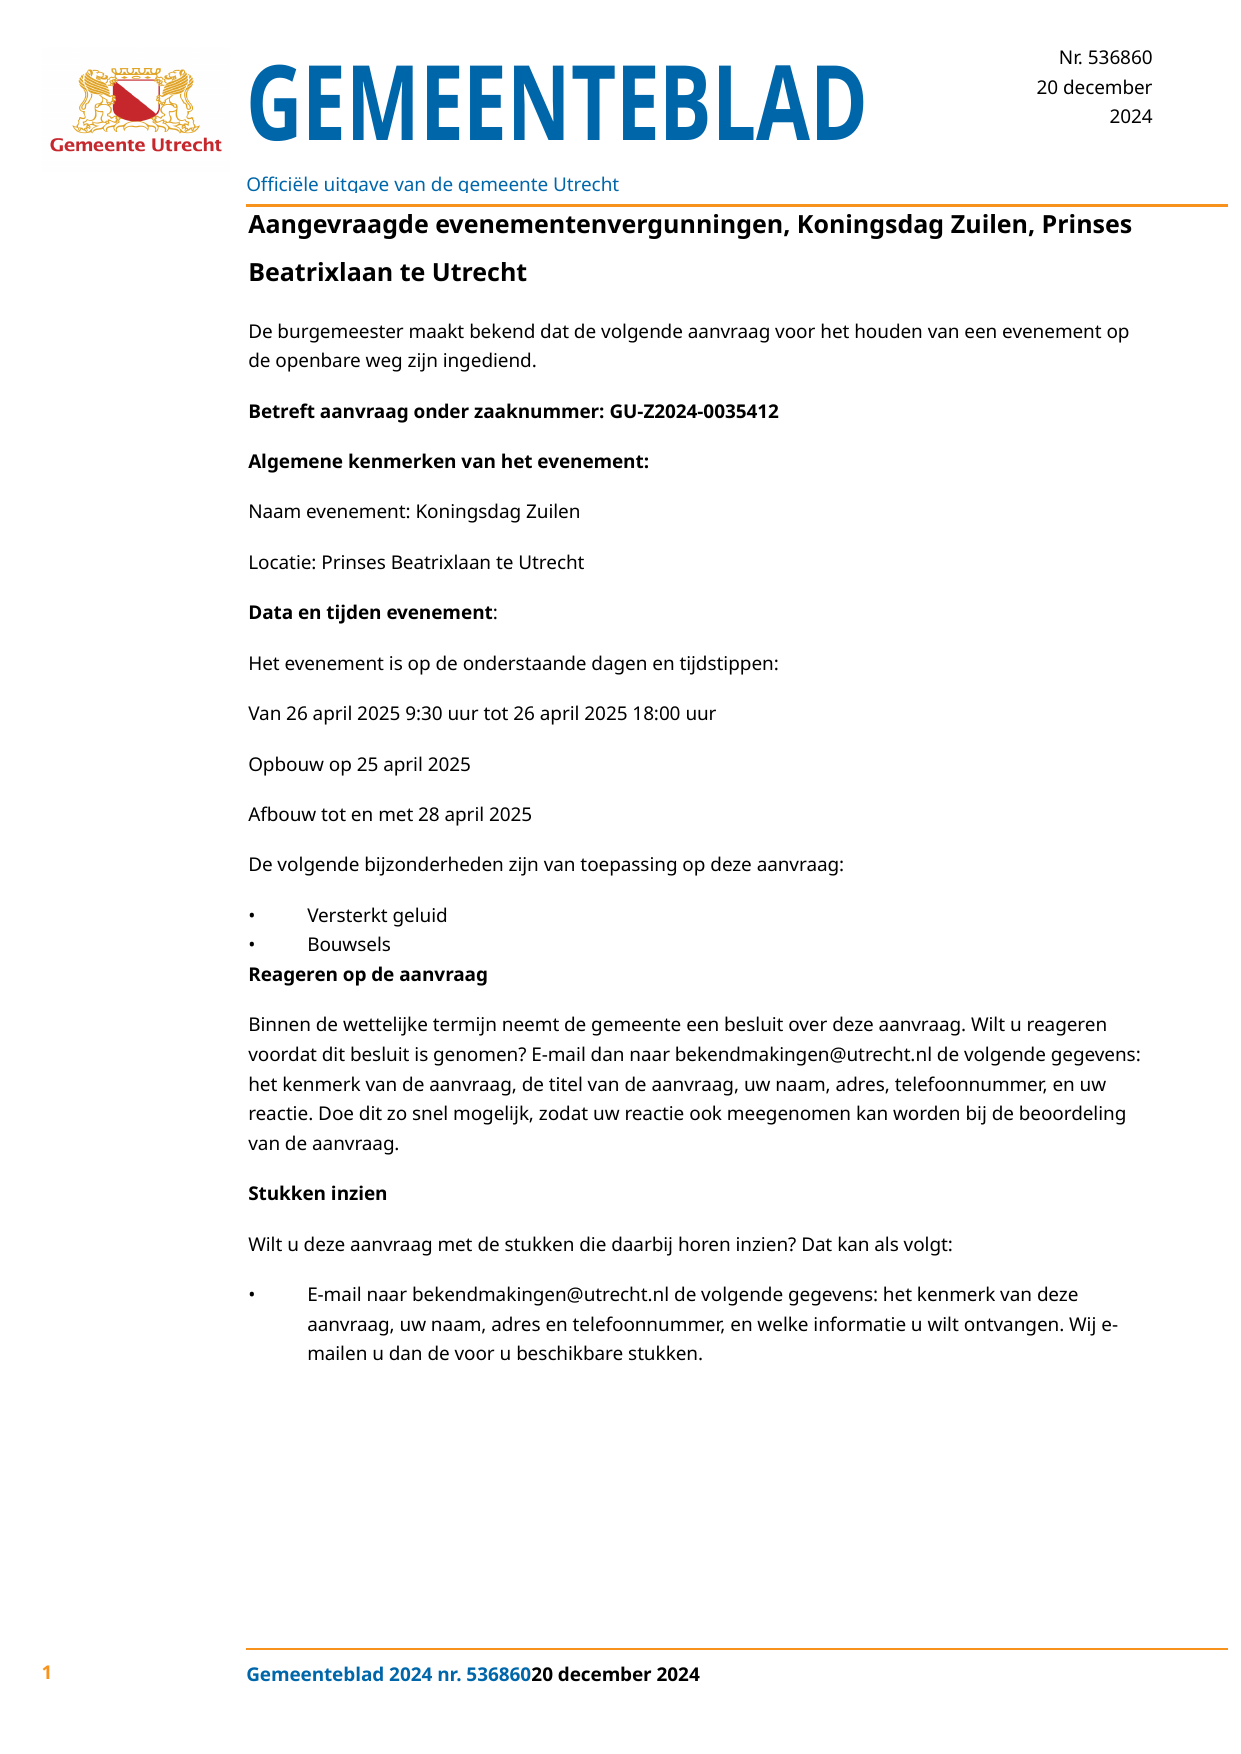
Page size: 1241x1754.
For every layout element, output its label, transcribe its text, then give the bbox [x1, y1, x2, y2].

list Versterkt geluid [248, 902, 1152, 928]
text Aangevraagde evenementenvergunningen, Koningsdag Zuilen, Prinses Beatrixlaan te Utrecht [248, 207, 1152, 288]
text Afbouw tot en met 28 april 2025 [248, 801, 1152, 827]
picture [41, 47, 231, 172]
text Opbouw op 25 april 2025 [248, 751, 1152, 777]
text Het evenement is op de onderstaande dagen en tijdstippen: [248, 650, 1152, 676]
text Reageren op de aanvraag [248, 961, 1152, 987]
text Data en tijden evenement: [248, 599, 1152, 625]
text Naam evenement: Koningsdag Zuilen [248, 499, 1152, 524]
text Betreft aanvraag onder zaaknummer: GU-Z2024-0035412 [248, 398, 1152, 424]
list E-mail naar bekendmakingen@utrecht.nl de volgende gegevens: het kenmerk van deze aanvraag, uw naam, adres en telefoonnummer, en welke informatie u wilt ontvangen. Wij e-mailen u dan de voor u beschikbare stukken. [248, 1281, 1152, 1366]
text Binnen de wettelijke termijn neemt de gemeente een besluit over deze aanvraag. Wilt u reageren voordat dit besluit is genomen? E-mail dan naar bekendmakingen@utrecht.nl de volgende gegevens: het kenmerk van de aanvraag, de titel van de aanvraag, uw naam, adres, telefoonnummer, en uw reactie. Doe dit zo snel mogelijk, zodat uw reactie ook meegenomen kan worden bij de beoordeling van de aanvraag. [248, 1012, 1152, 1156]
text De volgende bijzonderheden zijn van toepassing op deze aanvraag: [248, 852, 1152, 877]
text Van 26 april 2025 9:30 uur tot 26 april 2025 18:00 uur [248, 700, 1152, 726]
text Stukken inzien [248, 1180, 1152, 1206]
text Wilt u deze aanvraag met de stukken die daarbij horen inzien? Dat kan als volgt: [248, 1231, 1152, 1257]
text Algemene kenmerken van het evenement: [248, 448, 1152, 474]
text De burgemeester maakt bekend dat de volgende aanvraag voor het houden van een evenement op de openbare weg zijn ingediend. [248, 318, 1152, 373]
list Bouwsels [248, 932, 1152, 957]
text Locatie: Prinses Beatrixlaan te Utrecht [248, 549, 1152, 575]
